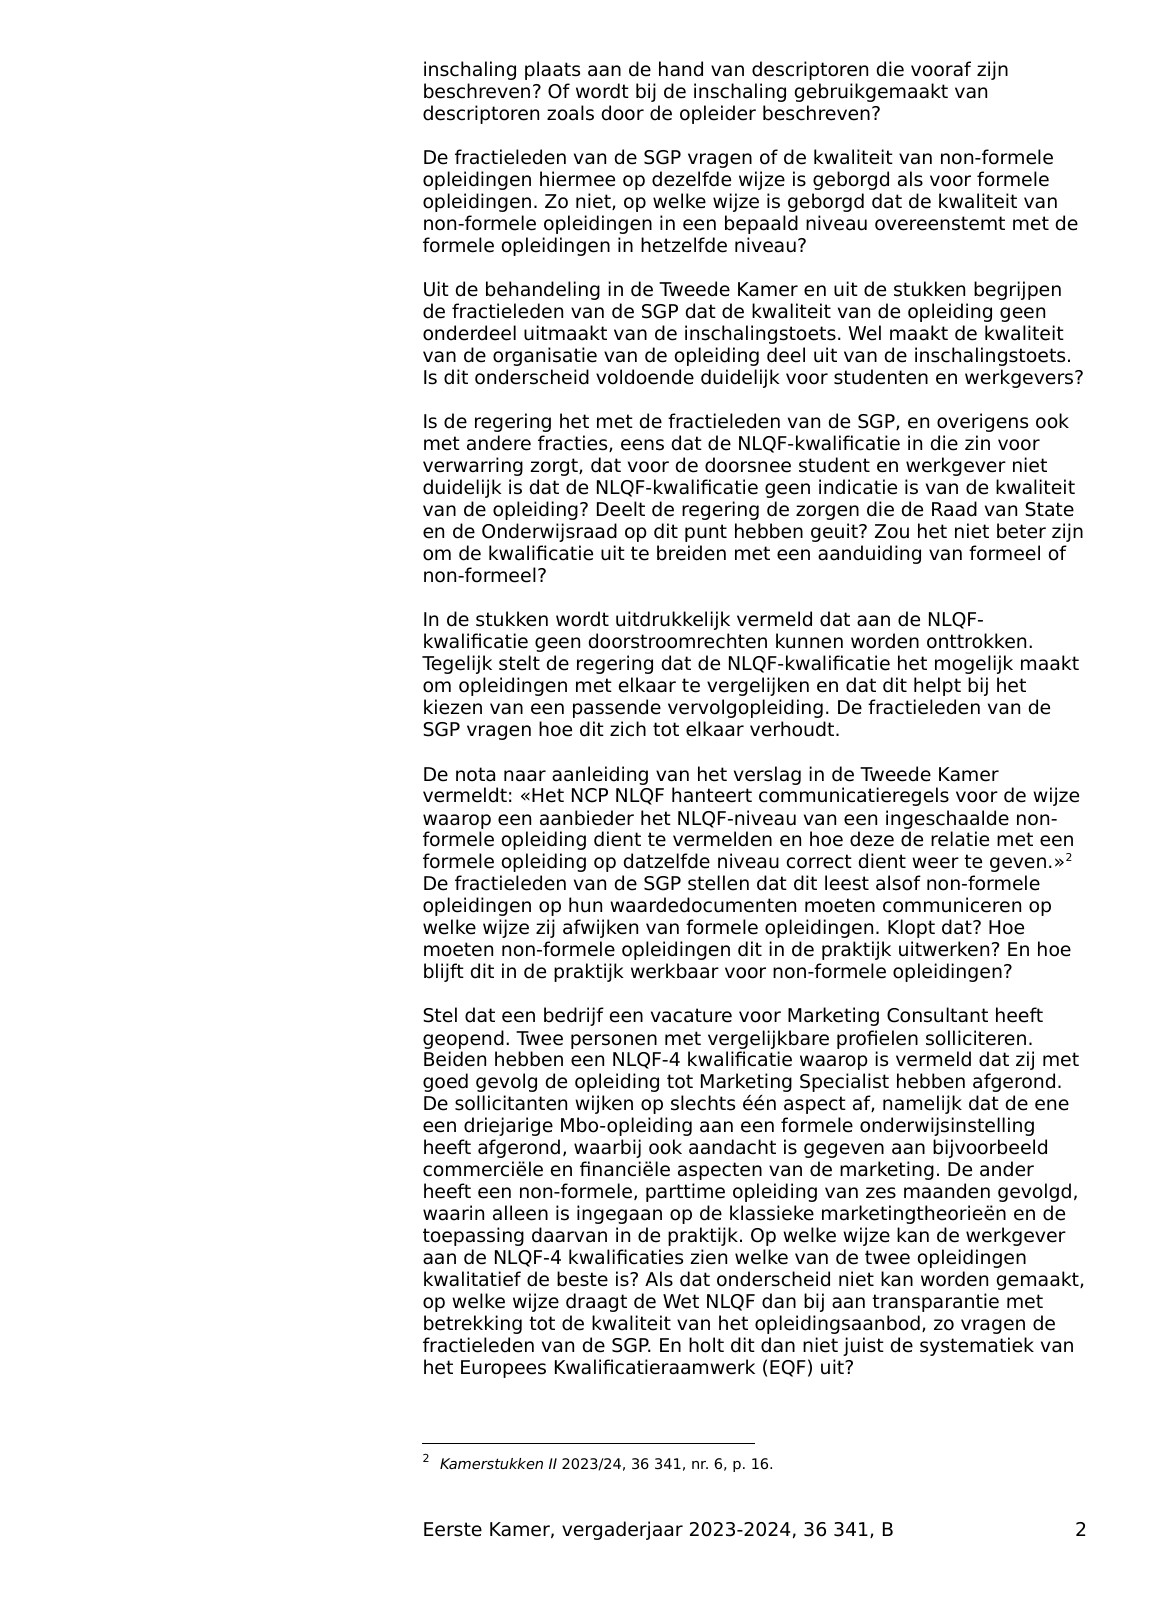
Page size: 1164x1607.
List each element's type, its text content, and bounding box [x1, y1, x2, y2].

text De fractieleden van de SGP vragen of de kwaliteit van non-formele opleidingen hiermee op dezelfde wijze is geborgd als voor formele opleidingen. Zo niet, op welke wijze is geborgd dat de kwaliteit van non-formele opleidingen in een bepaald niveau overeenstemt met de formele opleidingen in hetzelfde niveau? [422, 147, 1087, 257]
text Stel dat een bedrijf een vacature voor Marketing Consultant heeft geopend. Twee personen met vergelijkbare profielen solliciteren. Beiden hebben een NLQF-4 kwalificatie waarop is vermeld dat zij met goed gevolg de opleiding tot Marketing Specialist hebben afgerond. De sollicitanten wijken op slechts één aspect af, namelijk dat de ene een driejarige Mbo-opleiding aan een formele onderwijsinstelling heeft afgerond, waarbij ook aandacht is gegeven aan bijvoorbeeld commerciële en financiële aspecten van de marketing. De ander heeft een non-formele, parttime opleiding van zes maanden gevolgd, waarin alleen is ingegaan op de klassieke marketingtheorieën en de toepassing daarvan in de praktijk. Op welke wijze kan de werkgever aan de NLQF-4 kwalificaties zien welke van de twee opleidingen kwalitatief de beste is? Als dat onderscheid niet kan worden gemaakt, op welke wijze draagt de Wet NLQF dan bij aan transparantie met betrekking tot de kwaliteit van het opleidingsaanbod, zo vragen de fractieleden van de SGP. En holt dit dan niet juist de systematiek van het Europees Kwalificatieraamwerk (EQF) uit? [422, 1005, 1087, 1379]
text In de stukken wordt uitdrukkelijk vermeld dat aan de NLQF-kwalificatie geen doorstroomrechten kunnen worden onttrokken. Tegelijk stelt de regering dat de NLQF-kwalificatie het mogelijk maakt om opleidingen met elkaar te vergelijken en dat dit helpt bij het kiezen van een passende vervolgopleiding. De fractieleden van de SGP vragen hoe dit zich tot elkaar verhoudt. [422, 609, 1087, 741]
text De nota naar aanleiding van het verslag in de Tweede Kamer vermeldt: «Het NCP NLQF hanteert communicatieregels voor de wijze waarop een aanbieder het NLQF-niveau van een ingeschaalde non-formele opleiding dient te vermelden en hoe deze de relatie met een formele opleiding op datzelfde niveau correct dient weer te geven.» De fractieleden van de SGP stellen dat dit leest alsof non-formele opleidingen op hun waardedocumenten moeten communiceren op welke wijze zij afwijken van formele opleidingen. Klopt dat? Hoe moeten non-formele opleidingen dit in de praktijk uitwerken? En hoe blijft dit in de praktijk werkbaar voor non-formele opleidingen? [422, 763, 1087, 983]
text Is de regering het met de fractieleden van de SGP, en overigens ook met andere fracties, eens dat de NLQF-kwalificatie in die zin voor verwarring zorgt, dat voor de doorsnee student en werkgever niet duidelijk is dat de NLQF-kwalificatie geen indicatie is van de kwaliteit van de opleiding? Deelt de regering de zorgen die de Raad van State en de Onderwijsraad op dit punt hebben geuit? Zou het niet beter zijn om de kwalificatie uit te breiden met een aanduiding van formeel of non-formeel? [422, 411, 1087, 587]
text Uit de behandeling in de Tweede Kamer en uit de stukken begrijpen de fractieleden van de SGP dat de kwaliteit van de opleiding geen onderdeel uitmaakt van de inschalingstoets. Wel maakt de kwaliteit van de organisatie van de opleiding deel uit van de inschalingstoets. Is dit onderscheid voldoende duidelijk voor studenten en werkgevers? [422, 279, 1087, 389]
text inschaling plaats aan de hand van descriptoren die vooraf zijn beschreven? Of wordt bij de inschaling gebruikgemaakt van descriptoren zoals door de opleider beschreven? [422, 59, 1087, 125]
text Kamerstukken II 2023/24, 36 341, nr. 6, p. 16. [422, 1452, 1087, 1474]
